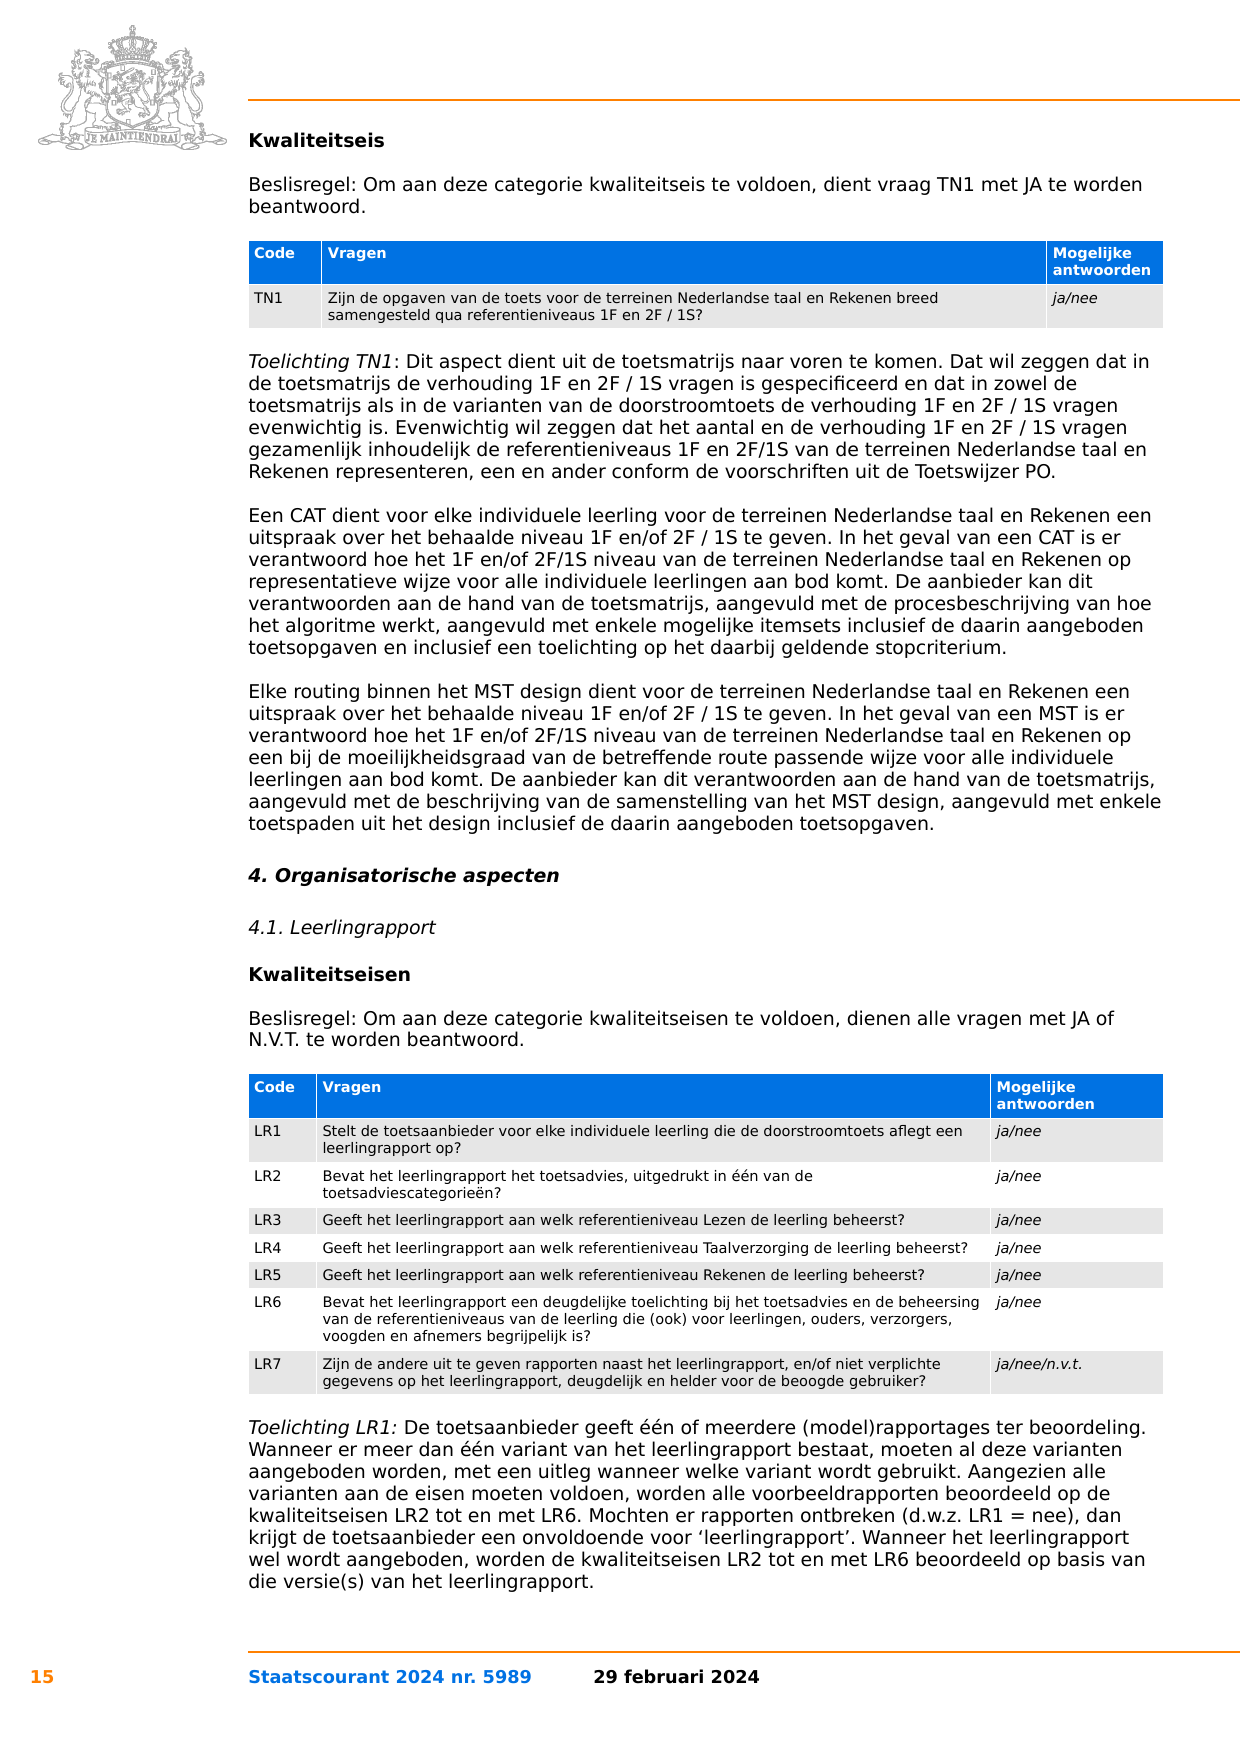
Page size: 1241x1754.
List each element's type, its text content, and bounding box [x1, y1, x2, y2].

table_cell ja/nee [991, 1163, 1163, 1206]
table_cell Geeft het leerlingrapport aan welk referentieniveau Lezen de leerling beheerst? [317, 1208, 990, 1234]
table_cell ja/nee [991, 1290, 1163, 1350]
text Beslisregel: Om aan deze categorie kwaliteitseis te voldoen, dient vraag TN1 met JA te worden beantwoord. [248, 174, 1163, 218]
table_cell TN1 [249, 285, 321, 328]
table_header Code [249, 241, 321, 284]
table_cell LR6 [249, 1290, 316, 1350]
table_cell LR7 [249, 1351, 316, 1394]
table_header Vragen [317, 1074, 990, 1118]
table_cell ja/nee [991, 1208, 1163, 1234]
table_cell LR5 [249, 1262, 316, 1288]
text Een CAT dient voor elke individuele leerling voor de terreinen Nederlandse taal en Rekenen een uitspraak over het behaalde niveau 1F en/of 2F / 1S te geven. In het geval van een CAT is er verantwoord hoe het 1F en/of 2F/1S niveau van de terreinen Nederlandse taal en Rekenen op representatieve wijze voor alle individuele leerlingen aan bod komt. De aanbieder kan dit verantwoorden aan de hand van de toetsmatrijs, aangevuld met de procesbeschrijving van hoe het algoritme werkt, aangevuld met enkele mogelijke itemsets inclusief de daarin aangeboden toetsopgaven en inclusief een toelichting op het daarbij geldende stopcriterium. [248, 505, 1163, 659]
table_cell ja/nee [991, 1262, 1163, 1288]
table_cell Zijn de opgaven van de toets voor de terreinen Nederlandse taal en Rekenen breed samengesteld qua referentieniveaus 1F en 2F / 1S? [322, 285, 1046, 328]
subtitle 4.1. Leerlingrapport [248, 917, 1163, 938]
table_cell LR2 [249, 1163, 316, 1206]
table_cell Stelt de toetsaanbieder voor elke individuele leerling die de doorstroomtoets aflegt een leerlingrapport op? [317, 1119, 990, 1162]
subtitle 4. Organisatorische aspecten [248, 864, 1163, 887]
table_cell LR3 [249, 1208, 316, 1234]
subtitle Kwaliteitseis [248, 130, 1163, 152]
table_cell Bevat het leerlingrapport een deugdelijke toelichting bij het toetsadvies en de beheersing van de referentieniveaus van de leerling die (ook) voor leerlingen, ouders, verzorgers, voogden en afnemers begrijpelijk is? [317, 1290, 990, 1350]
table_header Mogelijke antwoorden [991, 1074, 1163, 1118]
table_cell Geeft het leerlingrapport aan welk referentieniveau Rekenen de leerling beheerst? [317, 1262, 990, 1288]
table_cell Zijn de andere uit te geven rapporten naast het leerlingrapport, en/of niet verplichte gegevens op het leerlingrapport, deugdelijk en helder voor de beoogde gebruiker? [317, 1351, 990, 1394]
table_cell Geeft het leerlingrapport aan welk referentieniveau Taalverzorging de leerling beheerst? [317, 1235, 990, 1261]
table_header Mogelijke antwoorden [1047, 241, 1163, 284]
table_cell ja/nee [991, 1235, 1163, 1261]
picture [38, 25, 227, 150]
text Beslisregel: Om aan deze categorie kwaliteitseisen te voldoen, dienen alle vragen met JA of N.V.T. te worden beantwoord. [248, 1007, 1163, 1051]
table_cell ja/nee [1047, 285, 1163, 328]
text Elke routing binnen het MST design dient voor de terreinen Nederlandse taal en Rekenen een uitspraak over het behaalde niveau 1F en/of 2F / 1S te geven. In het geval van een MST is er verantwoord hoe het 1F en/of 2F/1S niveau van de terreinen Nederlandse taal en Rekenen op een bij de moeilijkheidsgraad van de betreffende route passende wijze voor alle individuele leerlingen aan bod komt. De aanbieder kan dit verantwoorden aan de hand van de toetsmatrijs, aangevuld met de beschrijving van de samenstelling van het MST design, aangevuld met enkele toetspaden uit het design inclusief de daarin aangeboden toetsopgaven. [248, 681, 1163, 834]
subtitle Kwaliteitseisen [248, 963, 1163, 986]
table_cell LR4 [249, 1235, 316, 1261]
table_cell Bevat het leerlingrapport het toetsadvies, uitgedrukt in één van de toetsadviescategorieën? [317, 1163, 990, 1206]
table_cell ja/nee [991, 1119, 1163, 1162]
text Toelichting TN1: Dit aspect dient uit de toetsmatrijs naar voren te komen. Dat wil zeggen dat in de toetsmatrijs de verhouding 1F en 2F / 1S vragen is gespecificeerd en dat in zowel de toetsmatrijs als in de varianten van de doorstroomtoets de verhouding 1F en 2F / 1S vragen evenwichtig is. Evenwichtig wil zeggen dat het aantal en de verhouding 1F en 2F / 1S vragen gezamenlijk inhoudelijk de referentieniveaus 1F en 2F/1S van de terreinen Nederlandse taal en Rekenen representeren, een en ander conform de voorschriften uit de Toetswijzer PO. [248, 351, 1163, 483]
table_cell ja/nee/n.v.t. [991, 1351, 1163, 1394]
table_header Vragen [322, 241, 1046, 284]
table_cell LR1 [249, 1119, 316, 1162]
table_header Code [249, 1074, 316, 1118]
text Toelichting LR1: De toetsaanbieder geeft één of meerdere (model)rapportages ter beoordeling. Wanneer er meer dan één variant van het leerlingrapport bestaat, moeten al deze varianten aangeboden worden, met een uitleg wanneer welke variant wordt gebruikt. Aangezien alle varianten aan de eisen moeten voldoen, worden alle voorbeeldrapporten beoordeeld op de kwaliteitseisen LR2 tot en met LR6. Mochten er rapporten ontbreken (d.w.z. LR1 = nee), dan krijgt de toetsaanbieder een onvoldoende voor ‘leerlingrapport’. Wanneer het leerlingrapport wel wordt aangeboden, worden de kwaliteitseisen LR2 tot en met LR6 beoordeeld op basis van die versie(s) van het leerlingrapport. [248, 1417, 1163, 1593]
